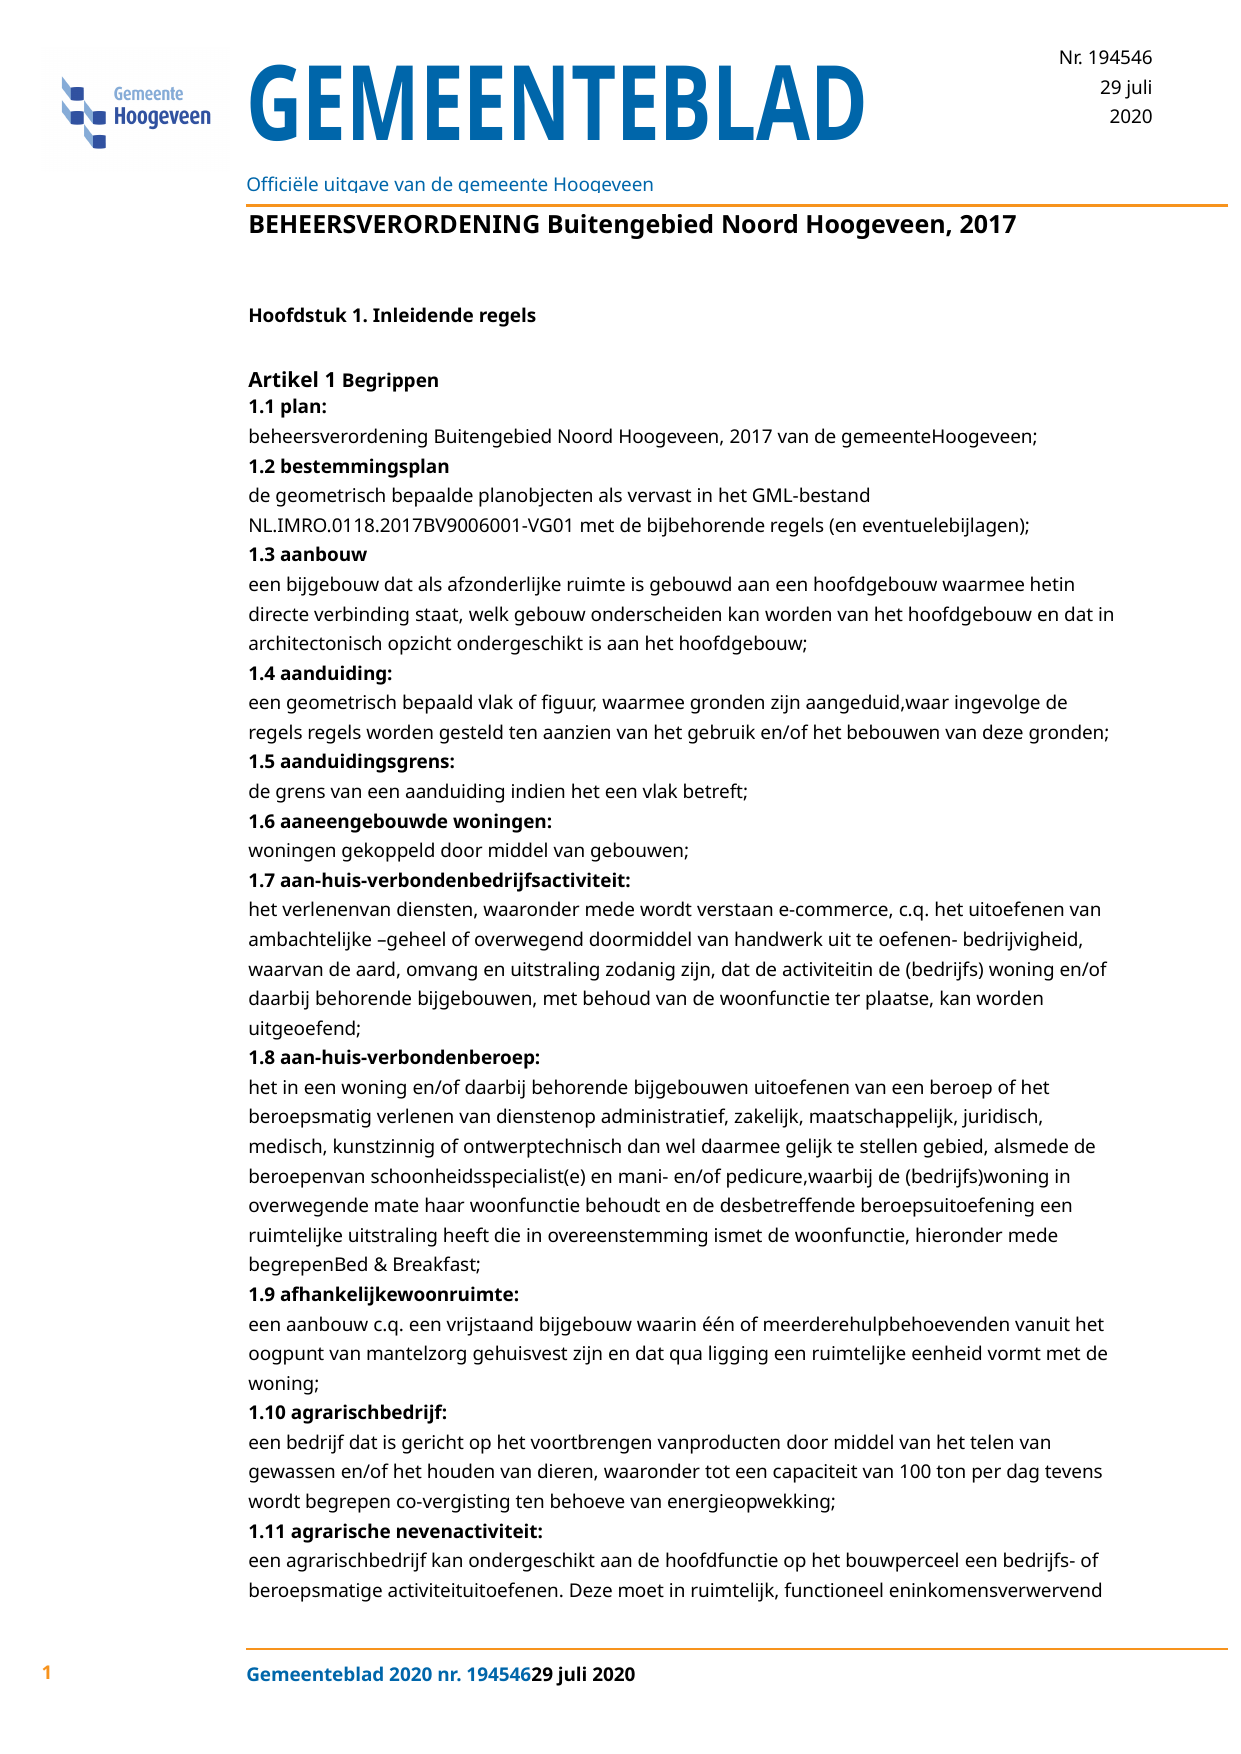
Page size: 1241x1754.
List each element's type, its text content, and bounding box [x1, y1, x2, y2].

text een geometrisch bepaald vlak of figuur, waarmee gronden zijn aangeduid,waar ingevolge de regels regels worden gesteld ten aanzien van het gebruik en/of het bebouwen van deze gronden; [248, 689, 1152, 745]
text 1.10 agrarischbedrijf: [248, 1399, 1152, 1425]
text een bedrijf dat is gericht op het voortbrengen vanproducten door middel van het telen van gewassen en/of het houden van dieren, waaronder tot een capaciteit van 100 ton per dag tevens wordt begrepen co-vergisting ten behoeve van energieopwekking; [248, 1429, 1152, 1514]
text 1.2 bestemmingsplan [248, 453, 1152, 478]
text het in een woning en/of daarbij behorende bijgebouwen uitoefenen van een beroep of het beroepsmatig verlenen van dienstenop administratief, zakelijk, maatschappelijk, juridisch, medisch, kunstzinnig of ontwerptechnisch dan wel daarmee gelijk te stellen gebied, alsmede de beroepenvan schoonheidsspecialist(e) en mani- en/of pedicure,waarbij de (bedrijfs)woning in overwegende mate haar woonfunctie behoudt en de desbetreffende beroepsuitoefening een ruimtelijke uitstraling heeft die in overeenstemming ismet de woonfunctie, hieronder mede begrepenBed & Breakfast; [248, 1074, 1152, 1277]
text een agrarischbedrijf kan ondergeschikt aan de hoofdfunctie op het bouwperceel een bedrijfs- of beroepsmatige activiteituitoefenen. Deze moet in ruimtelijk, functioneel eninkomensverwervend [248, 1547, 1152, 1603]
text het verlenenvan diensten, waaronder mede wordt verstaan e-commerce, c.q. het uitoefenen van ambachtelijke –geheel of overwegend doormiddel van handwerk uit te oefenen- bedrijvigheid, waarvan de aard, omvang en uitstraling zodanig zijn, dat de activiteitin de (bedrijfs) woning en/of daarbij behorende bijgebouwen, met behoud van de woonfunctie ter plaatse, kan worden uitgeoefend; [248, 897, 1152, 1041]
picture [41, 47, 231, 172]
text 1.8 aan-huis-verbondenberoep: [248, 1044, 1152, 1070]
text 1.11 agrarische nevenactiviteit: [248, 1518, 1152, 1543]
text een bijgebouw dat als afzonderlijke ruimte is gebouwd aan een hoofdgebouw waarmee hetin directe verbinding staat, welk gebouw onderscheiden kan worden van het hoofdgebouw en dat in architectonisch opzicht ondergeschikt is aan het hoofdgebouw; [248, 571, 1152, 656]
text de geometrisch bepaalde planobjecten als vervast in het GML-bestand NL.IMRO.0118.2017BV9006001-VG01 met de bijbehorende regels (en eventuelebijlagen); [248, 482, 1152, 538]
text Artikel 1 Begrippen [248, 365, 1152, 394]
text 1.7 aan-huis-verbondenbedrijfsactiviteit: [248, 867, 1152, 893]
text BEHEERSVERORDENING Buitengebied Noord Hoogeveen, 2017 [248, 207, 1152, 241]
text 1.5 aanduidingsgrens: [248, 749, 1152, 774]
text Hoofdstuk 1. Inleidende regels [248, 300, 1152, 328]
text de grens van een aanduiding indien het een vlak betreft; [248, 778, 1152, 804]
text 1.1 plan: [248, 394, 1152, 419]
text 1.4 aanduiding: [248, 660, 1152, 686]
text woningen gekoppeld door middel van gebouwen; [248, 837, 1152, 863]
text 1.9 afhankelijkewoonruimte: [248, 1281, 1152, 1307]
text 1.6 aaneengebouwde woningen: [248, 808, 1152, 833]
text 1.3 aanbouw [248, 542, 1152, 567]
text een aanbouw c.q. een vrijstaand bijgebouw waarin één of meerderehulpbehoevenden vanuit het oogpunt van mantelzorg gehuisvest zijn en dat qua ligging een ruimtelijke eenheid vormt met de woning; [248, 1311, 1152, 1396]
text beheersverordening Buitengebied Noord Hoogeveen, 2017 van de gemeenteHoogeveen; [248, 423, 1152, 449]
